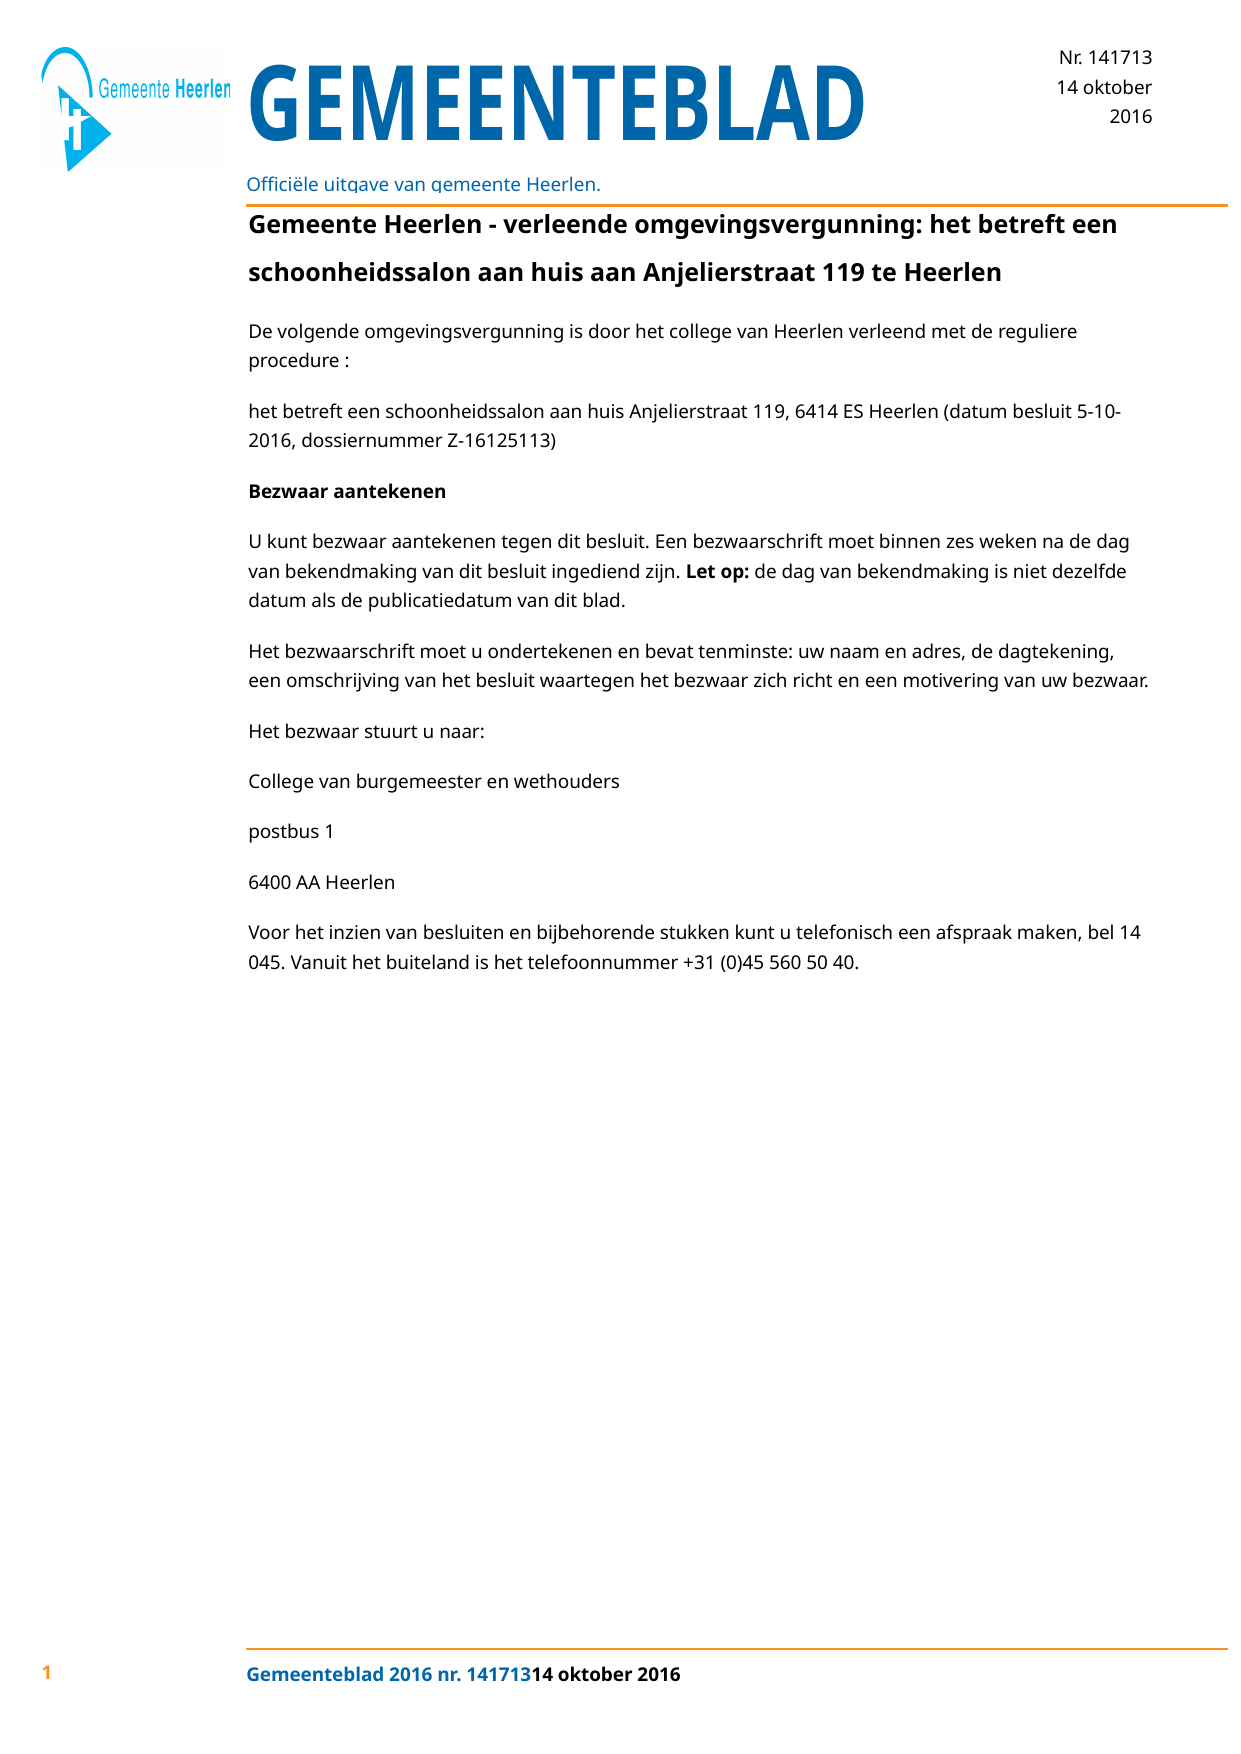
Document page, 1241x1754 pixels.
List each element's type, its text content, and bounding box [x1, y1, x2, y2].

text Het bezwaarschrift moet u ondertekenen en bevat tenminste: uw naam en adres, de dagtekening, een omschrijving van het besluit waartegen het bezwaar zich richt en een motivering van uw bezwaar. [248, 638, 1152, 693]
text postbus 1 [248, 819, 1152, 844]
text Het bezwaar stuurt u naar: [248, 718, 1152, 744]
text Bezwaar aantekenen [248, 478, 1152, 504]
text Gemeente Heerlen - verleende omgevingsvergunning: het betreft een schoonheidssalon aan huis aan Anjelierstraat 119 te Heerlen [248, 207, 1152, 288]
text 6400 AA Heerlen [248, 869, 1152, 895]
text U kunt bezwaar aantekenen tegen dit besluit. Een bezwaarschrift moet binnen zes weken na de dag van bekendmaking van dit besluit ingediend zijn. Let op: de dag van bekendmaking is niet dezelfde datum als de publicatiedatum van dit blad. [248, 528, 1152, 613]
text het betreft een schoonheidssalon aan huis Anjelierstraat 119, 6414 ES Heerlen (datum besluit 5-10-2016, dossiernummer Z-16125113) [248, 398, 1152, 453]
picture [41, 47, 58, 70]
text De volgende omgevingsvergunning is door het college van Heerlen verleend met de reguliere procedure : [248, 318, 1152, 373]
text Voor het inzien van besluiten en bijbehorende stukken kunt u telefonisch een afspraak maken, bel 14 045. Vanuit het buiteland is het telefoonnummer +31 (0)45 560 50 40. [248, 919, 1152, 975]
picture [41, 47, 231, 172]
text College van burgemeester en wethouders [248, 768, 1152, 794]
